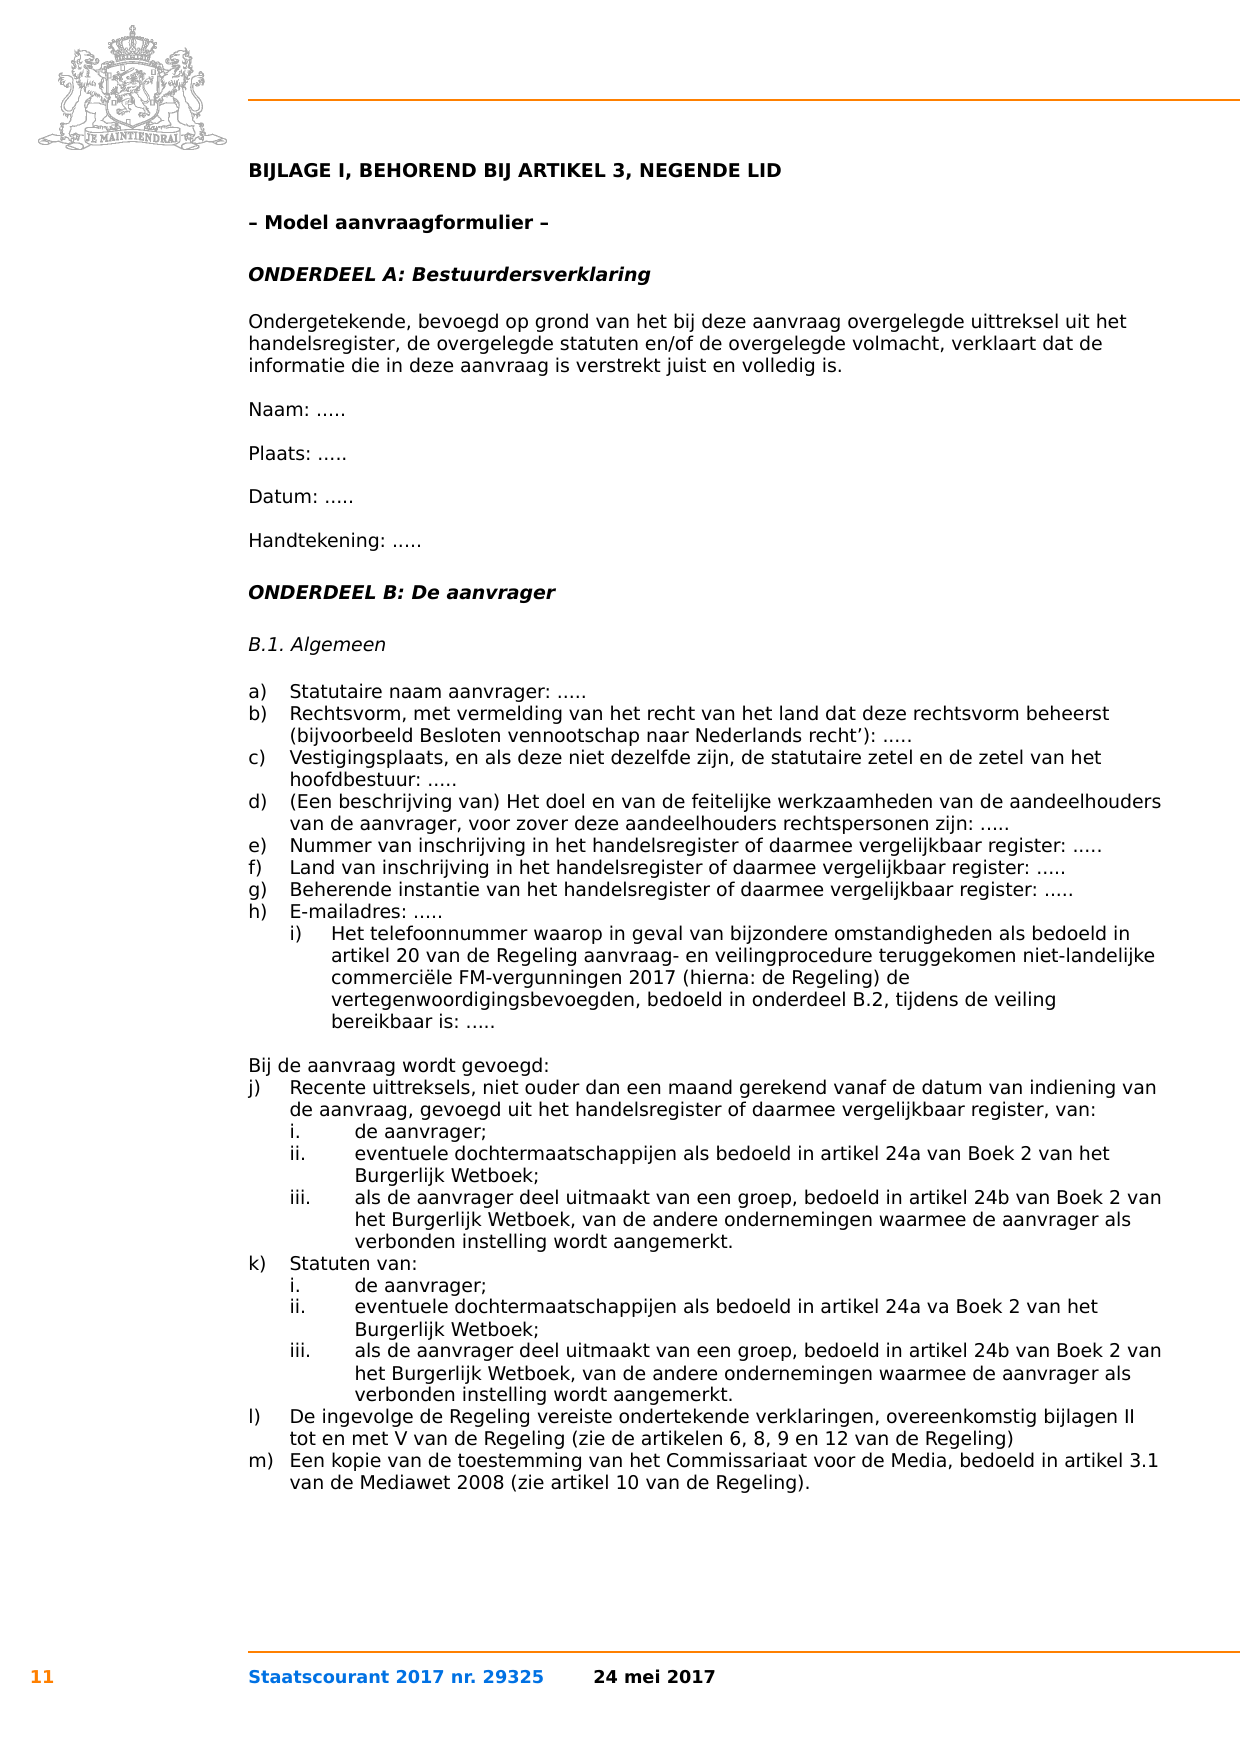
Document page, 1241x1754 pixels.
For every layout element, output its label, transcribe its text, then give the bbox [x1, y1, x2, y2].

text Bij de aanvraag wordt gevoegd: [248, 1055, 1163, 1077]
text Ondergetekende, bevoegd op grond van het bij deze aanvraag overgelegde uittreksel uit het handelsregister, de overgelegde statuten en/of de overgelegde volmacht, verklaart dat de informatie die in deze aanvraag is verstrekt juist en volledig is. [248, 311, 1163, 377]
text h) E-mailadres: ..... [248, 901, 1163, 923]
text l) De ingevolge de Regeling vereiste ondertekende verklaringen, overeenkomstig bijlagen II tot en met V van de Regeling (zie de artikelen 6, 8, 9 en 12 van de Regeling) [248, 1406, 1163, 1450]
text g) Beherende instantie van het handelsregister of daarmee vergelijkbaar register: ..... [248, 879, 1163, 901]
text e) Nummer van inschrijving in het handelsregister of daarmee vergelijkbaar register: ..... [248, 835, 1163, 857]
subtitle ONDERDEEL B: De aanvrager [248, 582, 1163, 604]
subtitle ONDERDEEL A: Bestuurdersverklaring [248, 264, 1163, 286]
text f) Land van inschrijving in het handelsregister of daarmee vergelijkbaar register: ..... [248, 857, 1163, 879]
text i. de aanvrager; [289, 1274, 1163, 1296]
text i) Het telefoonnummer waarop in geval van bijzondere omstandigheden als bedoeld in artikel 20 van de Regeling aanvraag- en veilingprocedure teruggekomen niet-landelijke commerciële FM-vergunningen 2017 (hierna: de Regeling) de vertegenwoordigingsbevoegden, bedoeld in onderdeel B.2, tijdens de veiling bereikbaar is: ..... [289, 923, 1163, 1033]
text Naam: ..... [248, 399, 1163, 421]
text iii. als de aanvrager deel uitmaakt van een groep, bedoeld in artikel 24b van Boek 2 van het Burgerlijk Wetboek, van de andere ondernemingen waarmee de aanvrager als verbonden instelling wordt aangemerkt. [289, 1340, 1163, 1406]
text ii. eventuele dochtermaatschappijen als bedoeld in artikel 24a van Boek 2 van het Burgerlijk Wetboek; [289, 1143, 1163, 1187]
text m) Een kopie van de toestemming van het Commissariaat voor de Media, bedoeld in artikel 3.1 van de Mediawet 2008 (zie artikel 10 van de Regeling). [248, 1450, 1163, 1494]
text i. de aanvrager; [289, 1121, 1163, 1143]
text j) Recente uittreksels, niet ouder dan een maand gerekend vanaf de datum van indiening van de aanvraag, gevoegd uit het handelsregister of daarmee vergelijkbaar register, van: [248, 1077, 1163, 1121]
subtitle BIJLAGE I, BEHOREND BIJ ARTIKEL 3, NEGENDE LID [248, 160, 1163, 182]
text Datum: ..... [248, 486, 1163, 508]
text ii. eventuele dochtermaatschappijen als bedoeld in artikel 24a va Boek 2 van het Burgerlijk Wetboek; [289, 1296, 1163, 1340]
text Handtekening: ..... [248, 530, 1163, 552]
subtitle B.1. Algemeen [248, 634, 1163, 656]
picture [38, 25, 227, 150]
text d) (Een beschrijving van) Het doel en van de feitelijke werkzaamheden van de aandeelhouders van de aanvrager, voor zover deze aandeelhouders rechtspersonen zijn: ..... [248, 791, 1163, 835]
subtitle – Model aanvraagformulier – [248, 212, 1163, 234]
text a) Statutaire naam aanvrager: ..... [248, 681, 1163, 703]
text k) Statuten van: [248, 1252, 1163, 1274]
text Plaats: ..... [248, 442, 1163, 464]
text c) Vestigingsplaats, en als deze niet dezelfde zijn, de statutaire zetel en de zetel van het hoofdbestuur: ..... [248, 747, 1163, 791]
text b) Rechtsvorm, met vermelding van het recht van het land dat deze rechtsvorm beheerst (bijvoorbeeld Besloten vennootschap naar Nederlands recht’): ..... [248, 703, 1163, 747]
text iii. als de aanvrager deel uitmaakt van een groep, bedoeld in artikel 24b van Boek 2 van het Burgerlijk Wetboek, van de andere ondernemingen waarmee de aanvrager als verbonden instelling wordt aangemerkt. [289, 1187, 1163, 1252]
